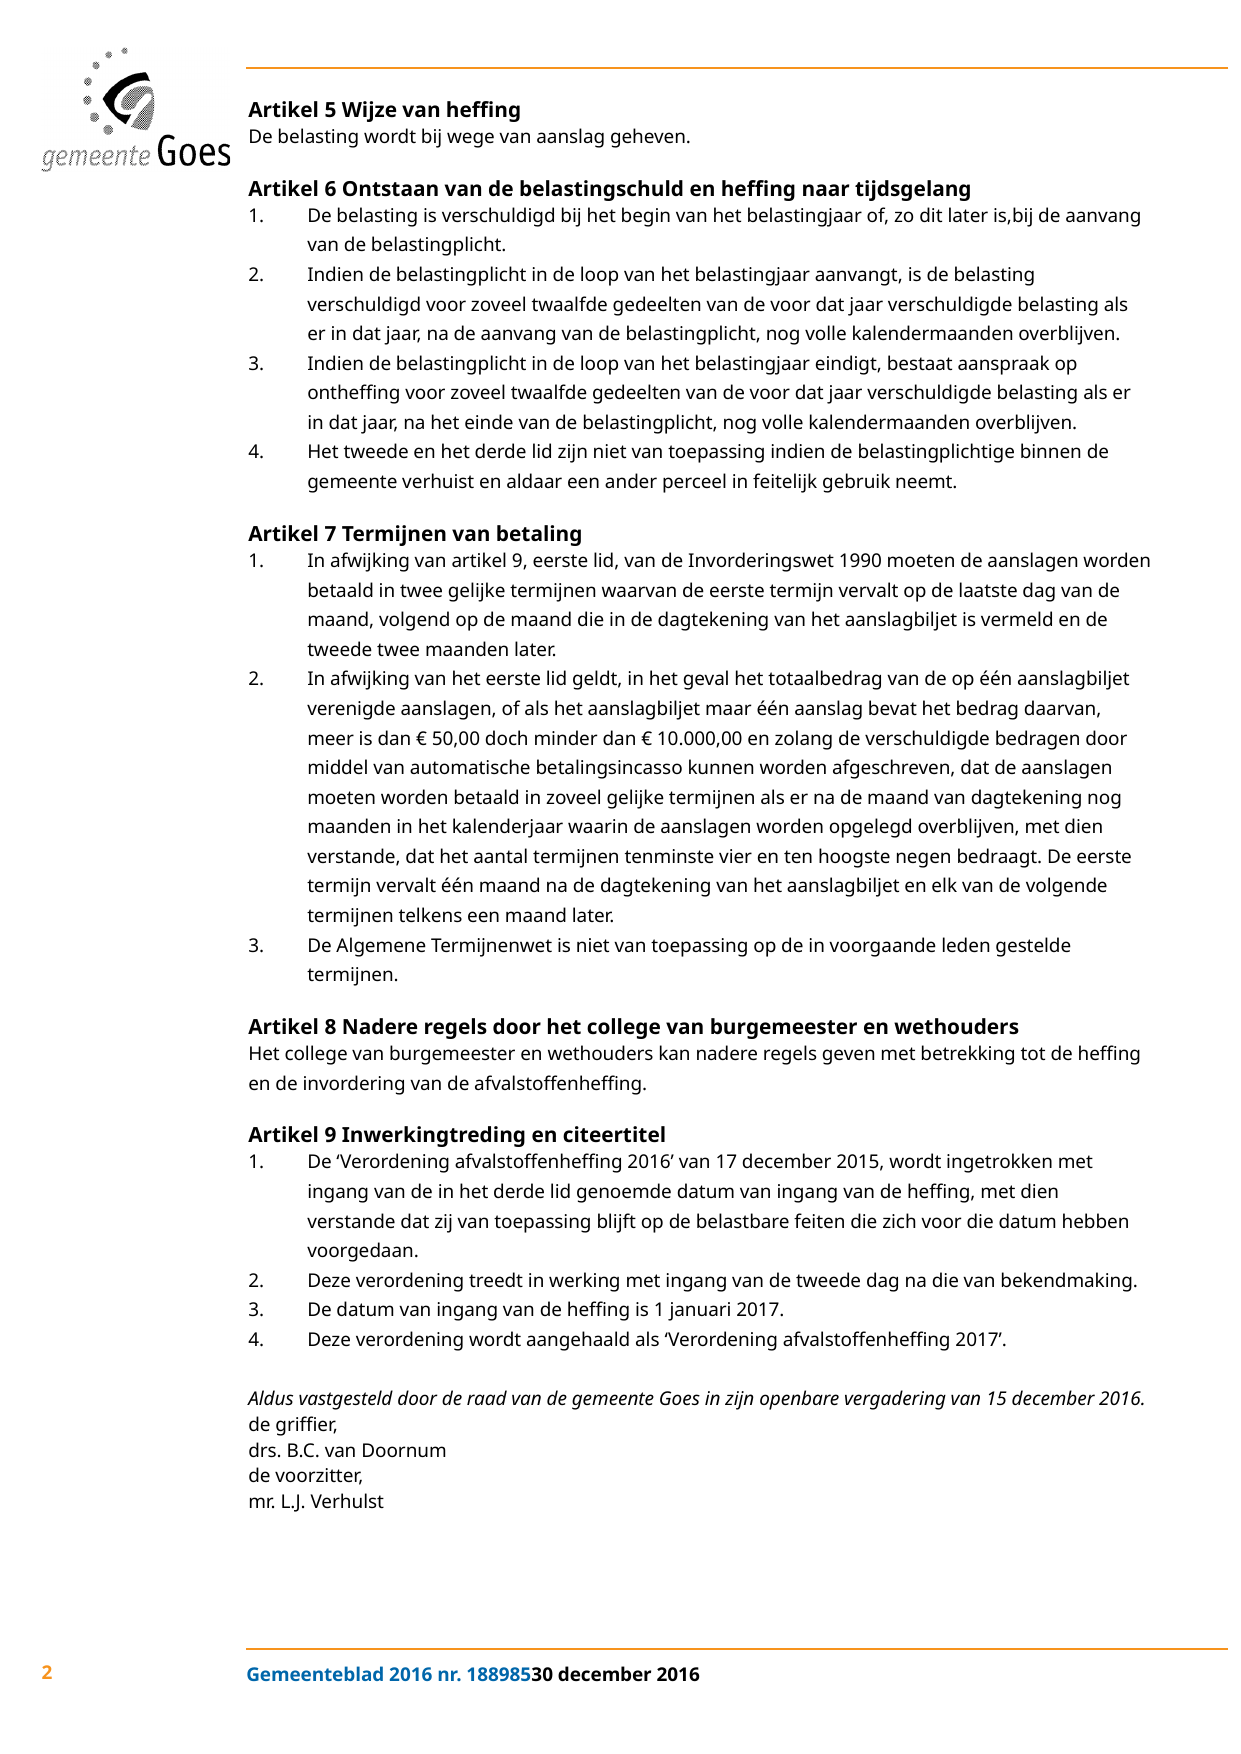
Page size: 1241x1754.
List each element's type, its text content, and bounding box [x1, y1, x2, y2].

text Artikel 8 Nadere regels door het college van burgemeester en wethouders [248, 1012, 1152, 1040]
list In afwijking van het eerste lid geldt, in het geval het totaalbedrag van de op één aanslagbiljet verenigde aanslagen, of als het aanslagbiljet maar één aanslag bevat het bedrag daarvan, meer is dan € 50,00 doch minder dan € 10.000,00 en zolang de verschuldigde bedragen door middel van automatische betalingsincasso kunnen worden afgeschreven, dat de aanslagen moeten worden betaald in zoveel gelijke termijnen als er na de maand van dagtekening nog maanden in het kalenderjaar waarin de aanslagen worden opgelegd overblijven, met dien verstande, dat het aantal termijnen tenminste vier en ten hoogste negen bedraagt. De eerste termijn vervalt één maand na de dagtekening van het aanslagbiljet en elk van de volgende termijnen telkens een maand later. [248, 666, 1152, 928]
list De Algemene Termijnenwet is niet van toepassing op de in voorgaande leden gestelde termijnen. [248, 932, 1152, 987]
text mr. L.J. Verhulst [248, 1488, 1152, 1514]
list Deze verordening treedt in werking met ingang van de tweede dag na die van bekendmaking. [248, 1267, 1152, 1293]
text Aldus vastgesteld door de raad van de gemeente Goes in zijn openbare vergadering van 15 december 2016. [248, 1385, 1152, 1411]
list Indien de belastingplicht in de loop van het belastingjaar eindigt, bestaat aanspraak op ontheffing voor zoveel twaalfde gedeelten van de voor dat jaar verschuldigde belasting als er in dat jaar, na het einde van de belastingplicht, nog volle kalendermaanden overblijven. [248, 350, 1152, 435]
text Artikel 7 Termijnen van betaling [248, 519, 1152, 547]
text Artikel 6 Ontstaan van de belastingschuld en heffing naar tijdsgelang [248, 174, 1152, 202]
text De belasting wordt bij wege van aanslag geheven. [248, 123, 1152, 149]
text Artikel 5 Wijze van heffing [248, 95, 1152, 123]
list De ‘Verordening afvalstoffenheffing 2016’ van 17 december 2015, wordt ingetrokken met ingang van de in het derde lid genoemde datum van ingang van de heffing, met dien verstande dat zij van toepassing blijft op de belastbare feiten die zich voor die datum hebben voorgedaan. [248, 1149, 1152, 1263]
text Het college van burgemeester en wethouders kan nadere regels geven met betrekking tot de heffing en de invordering van de afvalstoffenheffing. [248, 1040, 1152, 1096]
text drs. B.C. van Doornum [248, 1437, 1152, 1462]
list Het tweede en het derde lid zijn niet van toepassing indien de belastingplichtige binnen de gemeente verhuist en aldaar een ander perceel in feitelijk gebruik neemt. [248, 439, 1152, 494]
picture [41, 47, 231, 172]
text de voorzitter, [248, 1462, 1152, 1488]
list In afwijking van artikel 9, eerste lid, van de Invorderingswet 1990 moeten de aanslagen worden betaald in twee gelijke termijnen waarvan de eerste termijn vervalt op de laatste dag van de maand, volgend op de maand die in de dagtekening van het aanslagbiljet is vermeld en de tweede twee maanden later. [248, 547, 1152, 662]
list De belasting is verschuldigd bij het begin van het belastingjaar of, zo dit later is,bij de aanvang van de belastingplicht. [248, 202, 1152, 257]
list Indien de belastingplicht in de loop van het belastingjaar aanvangt, is de belasting verschuldigd voor zoveel twaalfde gedeelten van de voor dat jaar verschuldigde belasting als er in dat jaar, na de aanvang van de belastingplicht, nog volle kalendermaanden overblijven. [248, 261, 1152, 346]
list De datum van ingang van de heffing is 1 januari 2017. [248, 1297, 1152, 1322]
text Artikel 9 Inwerkingtreding en citeertitel [248, 1120, 1152, 1149]
text de griffier, [248, 1411, 1152, 1437]
list Deze verordening wordt aangehaald als ‘Verordening afvalstoffenheffing 2017’. [248, 1326, 1152, 1352]
